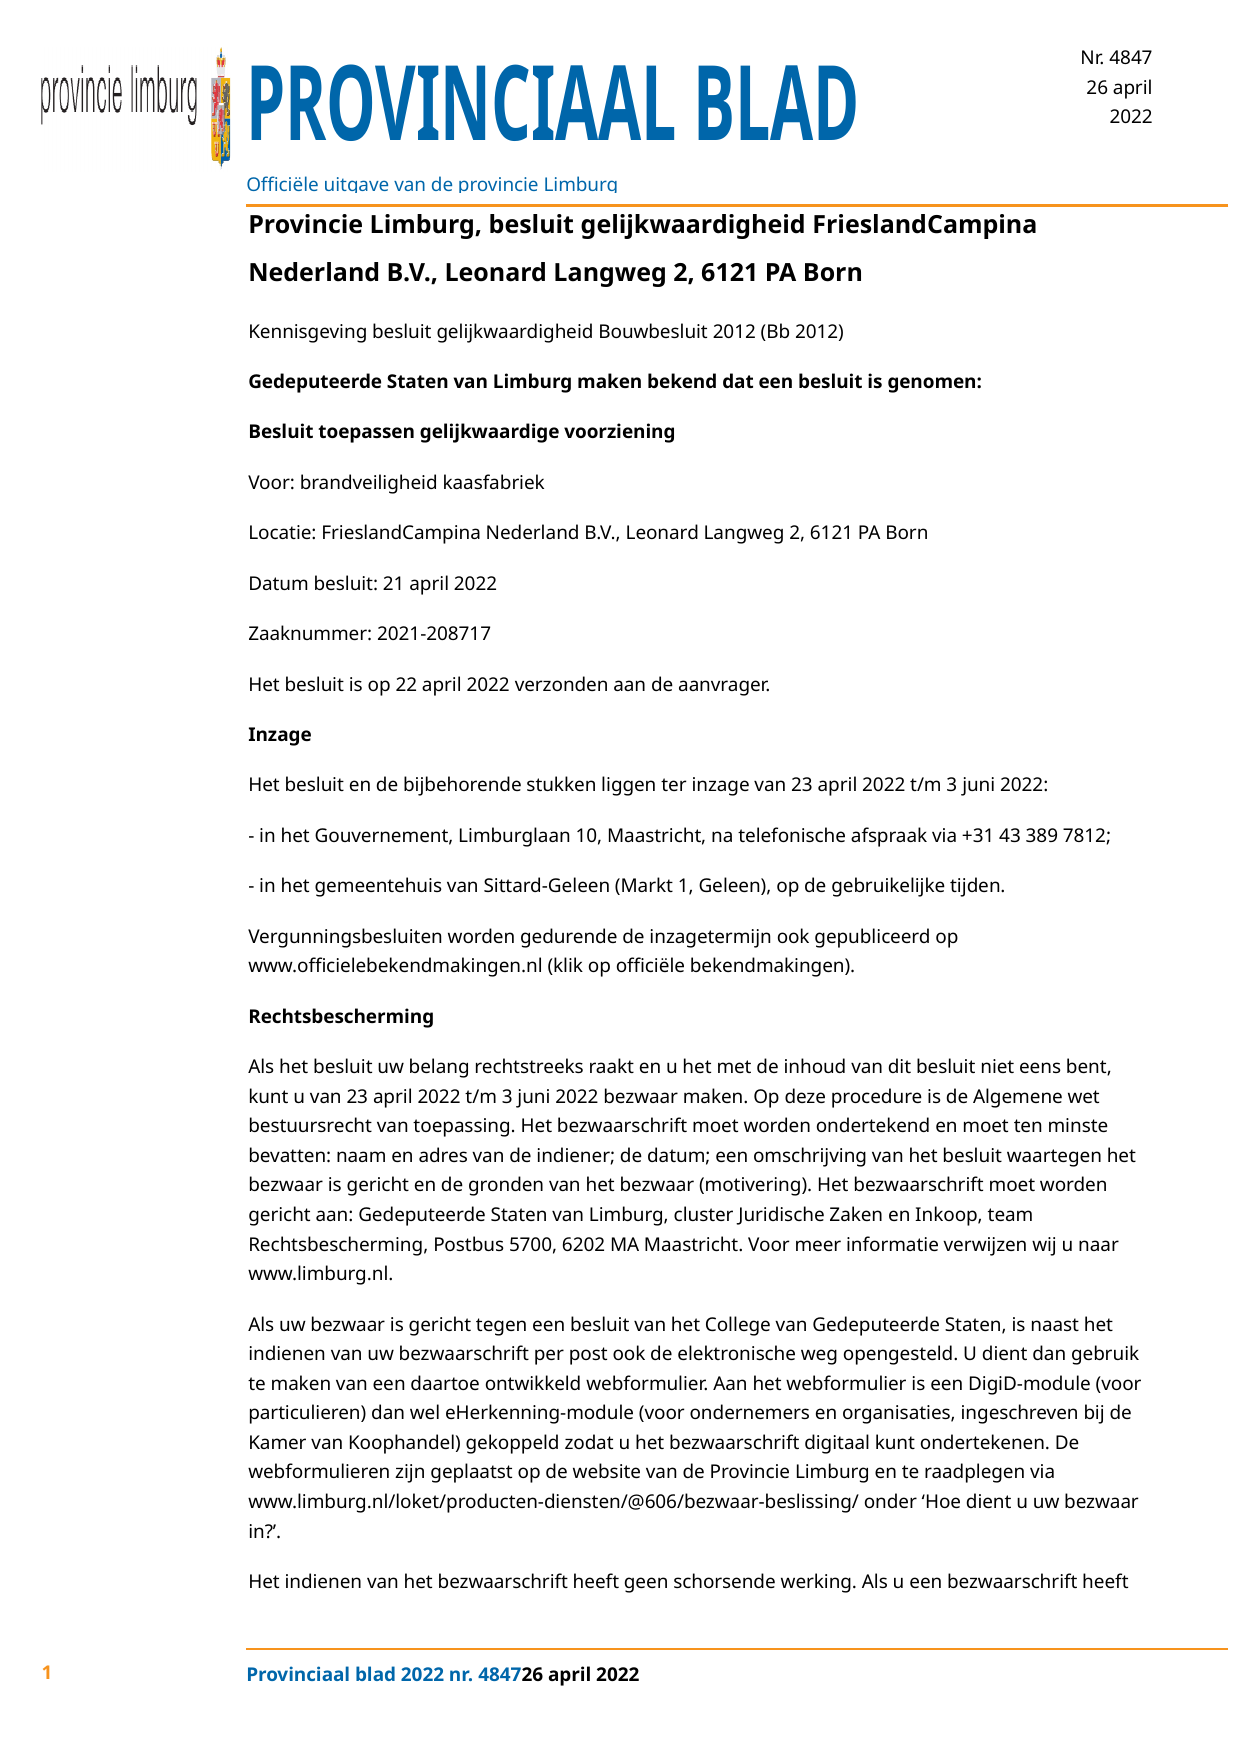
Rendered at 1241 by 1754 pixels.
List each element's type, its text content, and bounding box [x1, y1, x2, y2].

text Datum besluit: 21 april 2022 [248, 570, 1152, 596]
text - in het Gouvernement, Limburglaan 10, Maastricht, na telefonische afspraak via +31 43 389 7812; [248, 822, 1152, 848]
text Besluit toepassen gelijkwaardige voorziening [248, 419, 1152, 444]
text Locatie: FrieslandCampina Nederland B.V., Leonard Langweg 2, 6121 PA Born [248, 519, 1152, 545]
text Als uw bezwaar is gericht tegen een besluit van het College van Gedeputeerde Staten, is naast het indienen van uw bezwaarschrift per post ook de elektronische weg opengesteld. U dient dan gebruik te maken van een daartoe ontwikkeld webformulier. Aan het webformulier is een DigiD-module (voor particulieren) dan wel eHerkenning-module (voor ondernemers en organisaties, ingeschreven bij de Kamer van Koophandel) gekoppeld zodat u het bezwaarschrift digitaal kunt ondertekenen. De webformulieren zijn geplaatst op de website van de Provincie Limburg en te raadplegen via www.limburg.nl/loket/producten-diensten/@606/bezwaar-beslissing/ onder ‘Hoe dient u uw bezwaar in?’. [248, 1311, 1152, 1544]
text Rechtsbescherming [248, 1003, 1152, 1029]
text Gedeputeerde Staten van Limburg maken bekend dat een besluit is genomen: [248, 368, 1152, 394]
text Kennisgeving besluit gelijkwaardigheid Bouwbesluit 2012 (Bb 2012) [248, 318, 1152, 344]
text Vergunningsbesluiten worden gedurende de inzagetermijn ook gepubliceerd op www.officielebekendmakingen.nl (klik op officiële bekendmakingen). [248, 923, 1152, 978]
text Het indienen van het bezwaarschrift heeft geen schorsende werking. Als u een bezwaarschrift heeft [248, 1568, 1152, 1594]
text Voor: brandveiligheid kaasfabriek [248, 469, 1152, 495]
text Inzage [248, 721, 1152, 747]
text Het besluit en de bijbehorende stukken liggen ter inzage van 23 april 2022 t/m 3 juni 2022: [248, 772, 1152, 797]
text - in het gemeentehuis van Sittard-Geleen (Markt 1, Geleen), op de gebruikelijke tijden. [248, 872, 1152, 898]
picture [41, 47, 231, 172]
text Zaaknummer: 2021-208717 [248, 620, 1152, 646]
text Provincie Limburg, besluit gelijkwaardigheid FrieslandCampina Nederland B.V., Leonard Langweg 2, 6121 PA Born [248, 207, 1152, 288]
text Het besluit is op 22 april 2022 verzonden aan de aanvrager. [248, 671, 1152, 697]
text Als het besluit uw belang rechtstreeks raakt en u het met de inhoud van dit besluit niet eens bent, kunt u van 23 april 2022 t/m 3 juni 2022 bezwaar maken. Op deze procedure is de Algemene wet bestuursrecht van toepassing. Het bezwaarschrift moet worden ondertekend en moet ten minste bevatten: naam en adres van de indiener; de datum; een omschrijving van het besluit waartegen het bezwaar is gericht en de gronden van het bezwaar (motivering). Het bezwaarschrift moet worden gericht aan: Gedeputeerde Staten van Limburg, cluster Juridische Zaken en Inkoop, team Rechtsbescherming, Postbus 5700, 6202 MA Maastricht. Voor meer informatie verwijzen wij u naar www.limburg.nl. [248, 1053, 1152, 1286]
